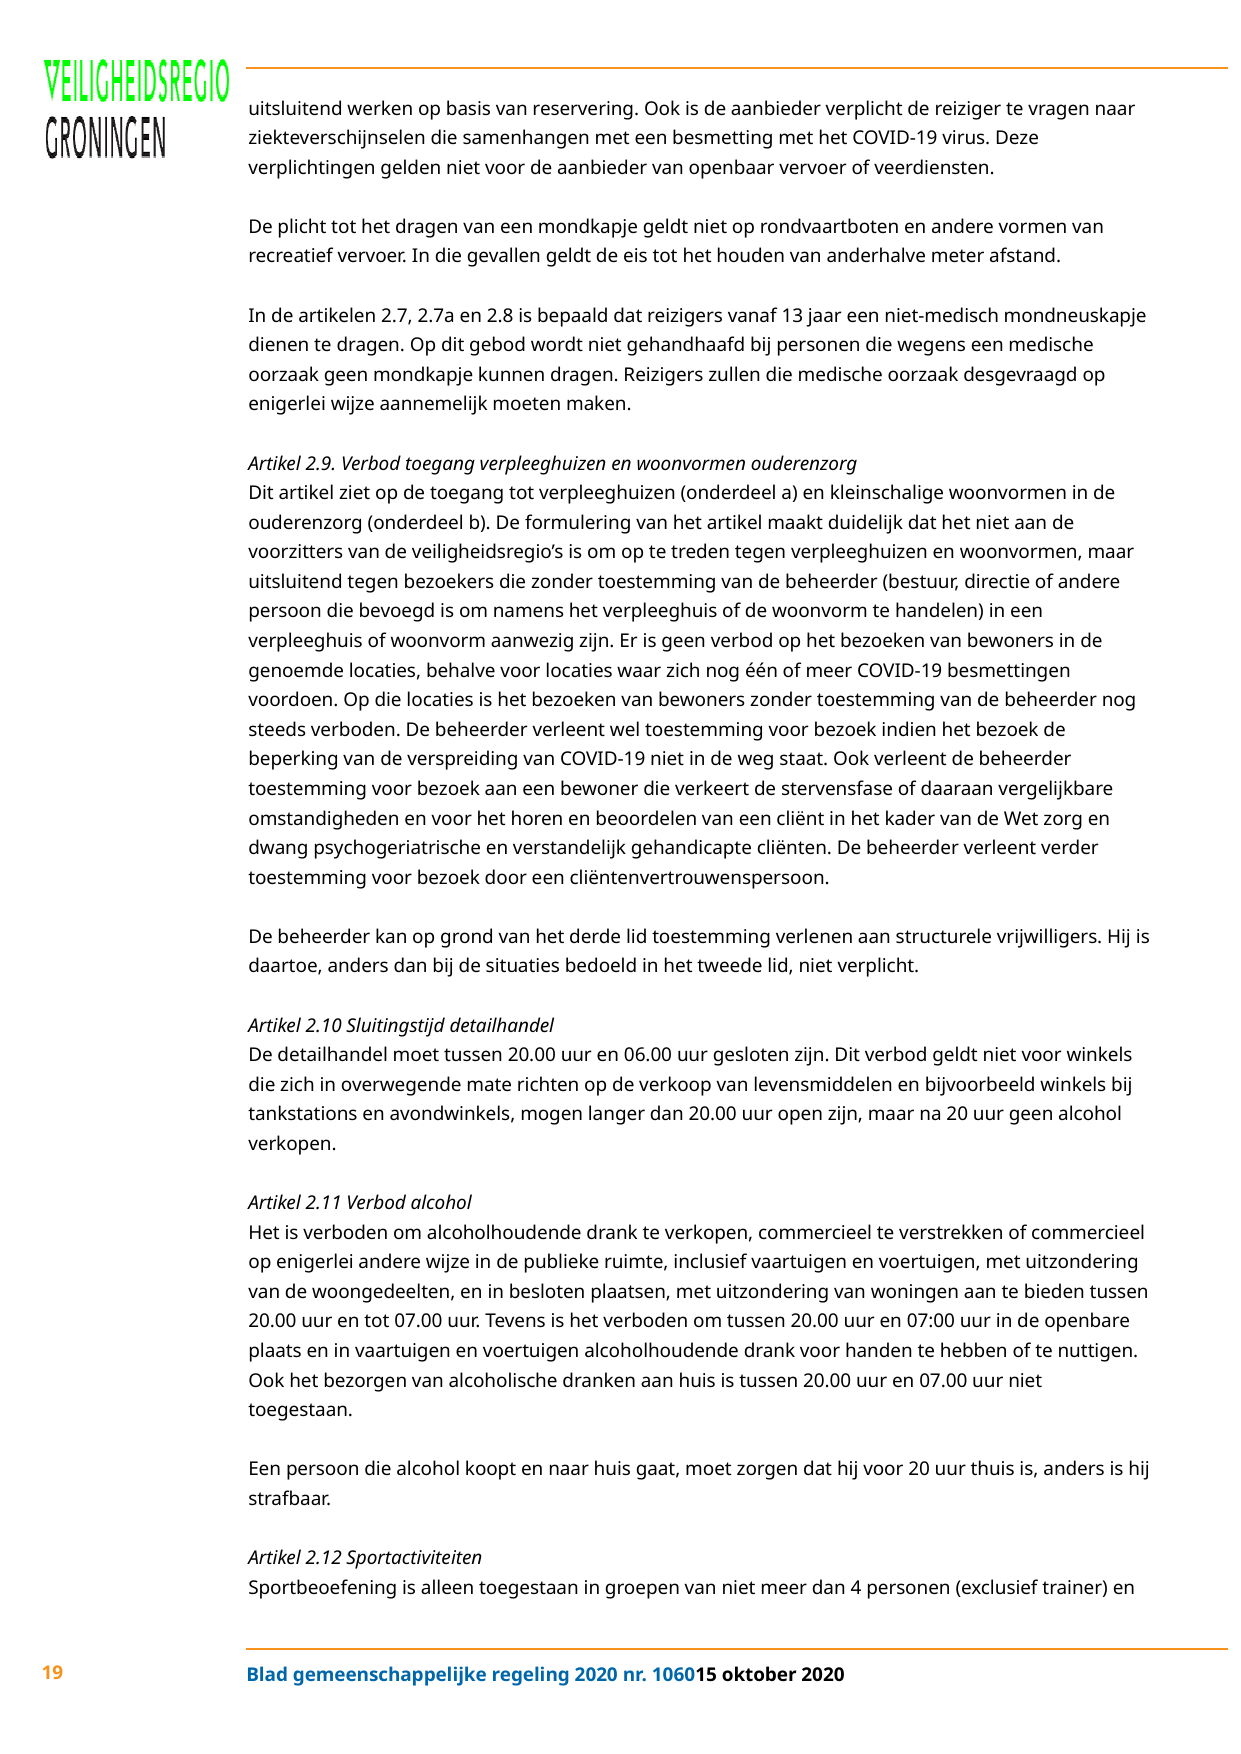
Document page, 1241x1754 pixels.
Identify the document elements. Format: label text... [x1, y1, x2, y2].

text Dit artikel ziet op de toegang tot verpleeghuizen (onderdeel a) en kleinschalige woonvormen in de ouderenzorg (onderdeel b). De formulering van het artikel maakt duidelijk dat het niet aan de voorzitters van de veiligheidsregio’s is om op te treden tegen verpleeghuizen en woonvormen, maar uitsluitend tegen bezoekers die zonder toestemming van de beheerder (bestuur, directie of andere persoon die bevoegd is om namens het verpleeghuis of de woonvorm te handelen) in een verpleeghuis of woonvorm aanwezig zijn. Er is geen verbod op het bezoeken van bewoners in de genoemde locaties, behalve voor locaties waar zich nog één of meer COVID-19 besmettingen voordoen. Op die locaties is het bezoeken van bewoners zonder toestemming van de beheerder nog steeds verboden. De beheerder verleent wel toestemming voor bezoek indien het bezoek de beperking van de verspreiding van COVID-19 niet in de weg staat. Ook verleent de beheerder toestemming voor bezoek aan een bewoner die verkeert de stervensfase of daaraan vergelijkbare omstandigheden en voor het horen en beoordelen van een cliënt in het kader van de Wet zorg en dwang psychogeriatrische en verstandelijk gehandicapte cliënten. De beheerder verleent verder toestemming voor bezoek door een cliëntenvertrouwenspersoon. [248, 479, 1152, 890]
text Sportbeoefening is alleen toegestaan in groepen van niet meer dan 4 personen (exclusief trainer) en [248, 1574, 1152, 1600]
text Een persoon die alcohol koopt en naar huis gaat, moet zorgen dat hij voor 20 uur thuis is, anders is hij strafbaar. [248, 1456, 1152, 1511]
text Het is verboden om alcoholhoudende drank te verkopen, commercieel te verstrekken of commercieel op enigerlei andere wijze in de publieke ruimte, inclusief vaartuigen en voertuigen, met uitzondering van de woongedeelten, en in besloten plaatsen, met uitzondering van woningen aan te bieden tussen 20.00 uur en tot 07.00 uur. Tevens is het verboden om tussen 20.00 uur en 07:00 uur in de openbare plaats en in vaartuigen en voertuigen alcoholhoudende drank voor handen te hebben of te nuttigen. Ook het bezorgen van alcoholische dranken aan huis is tussen 20.00 uur en 07.00 uur niet toegestaan. [248, 1219, 1152, 1422]
text In de artikelen 2.7, 2.7a en 2.8 is bepaald dat reizigers vanaf 13 jaar een niet-medisch mondneuskapje dienen te dragen. Op dit gebod wordt niet gehandhaafd bij personen die wegens een medische oorzaak geen mondkapje kunnen dragen. Reizigers zullen die medische oorzaak desgevraagd op enigerlei wijze aannemelijk moeten maken. [248, 302, 1152, 416]
text Artikel 2.12 Sportactiviteiten [248, 1544, 1152, 1570]
text Artikel 2.9. Verbod toegang verpleeghuizen en woonvormen ouderenzorg [248, 450, 1152, 476]
text De plicht tot het dragen van een mondkapje geldt niet op rondvaartboten en andere vormen van recreatief vervoer. In die gevallen geldt de eis tot het houden van anderhalve meter afstand. [248, 213, 1152, 268]
picture [41, 47, 231, 172]
text uitsluitend werken op basis van reservering. Ook is de aanbieder verplicht de reiziger te vragen naar ziekteverschijnselen die samenhangen met een besmetting met het COVID-19 virus. Deze verplichtingen gelden niet voor de aanbieder van openbaar vervoer of veerdiensten. [248, 95, 1152, 180]
text De beheerder kan op grond van het derde lid toestemming verlenen aan structurele vrijwilligers. Hij is daartoe, anders dan bij de situaties bedoeld in het tweede lid, niet verplicht. [248, 923, 1152, 978]
text Artikel 2.11 Verbod alcohol [248, 1189, 1152, 1215]
text Artikel 2.10 Sluitingstijd detailhandel [248, 1012, 1152, 1038]
text De detailhandel moet tussen 20.00 uur en 06.00 uur gesloten zijn. Dit verbod geldt niet voor winkels die zich in overwegende mate richten op de verkoop van levensmiddelen en bijvoorbeeld winkels bij tankstations en avondwinkels, mogen langer dan 20.00 uur open zijn, maar na 20 uur geen alcohol verkopen. [248, 1041, 1152, 1156]
